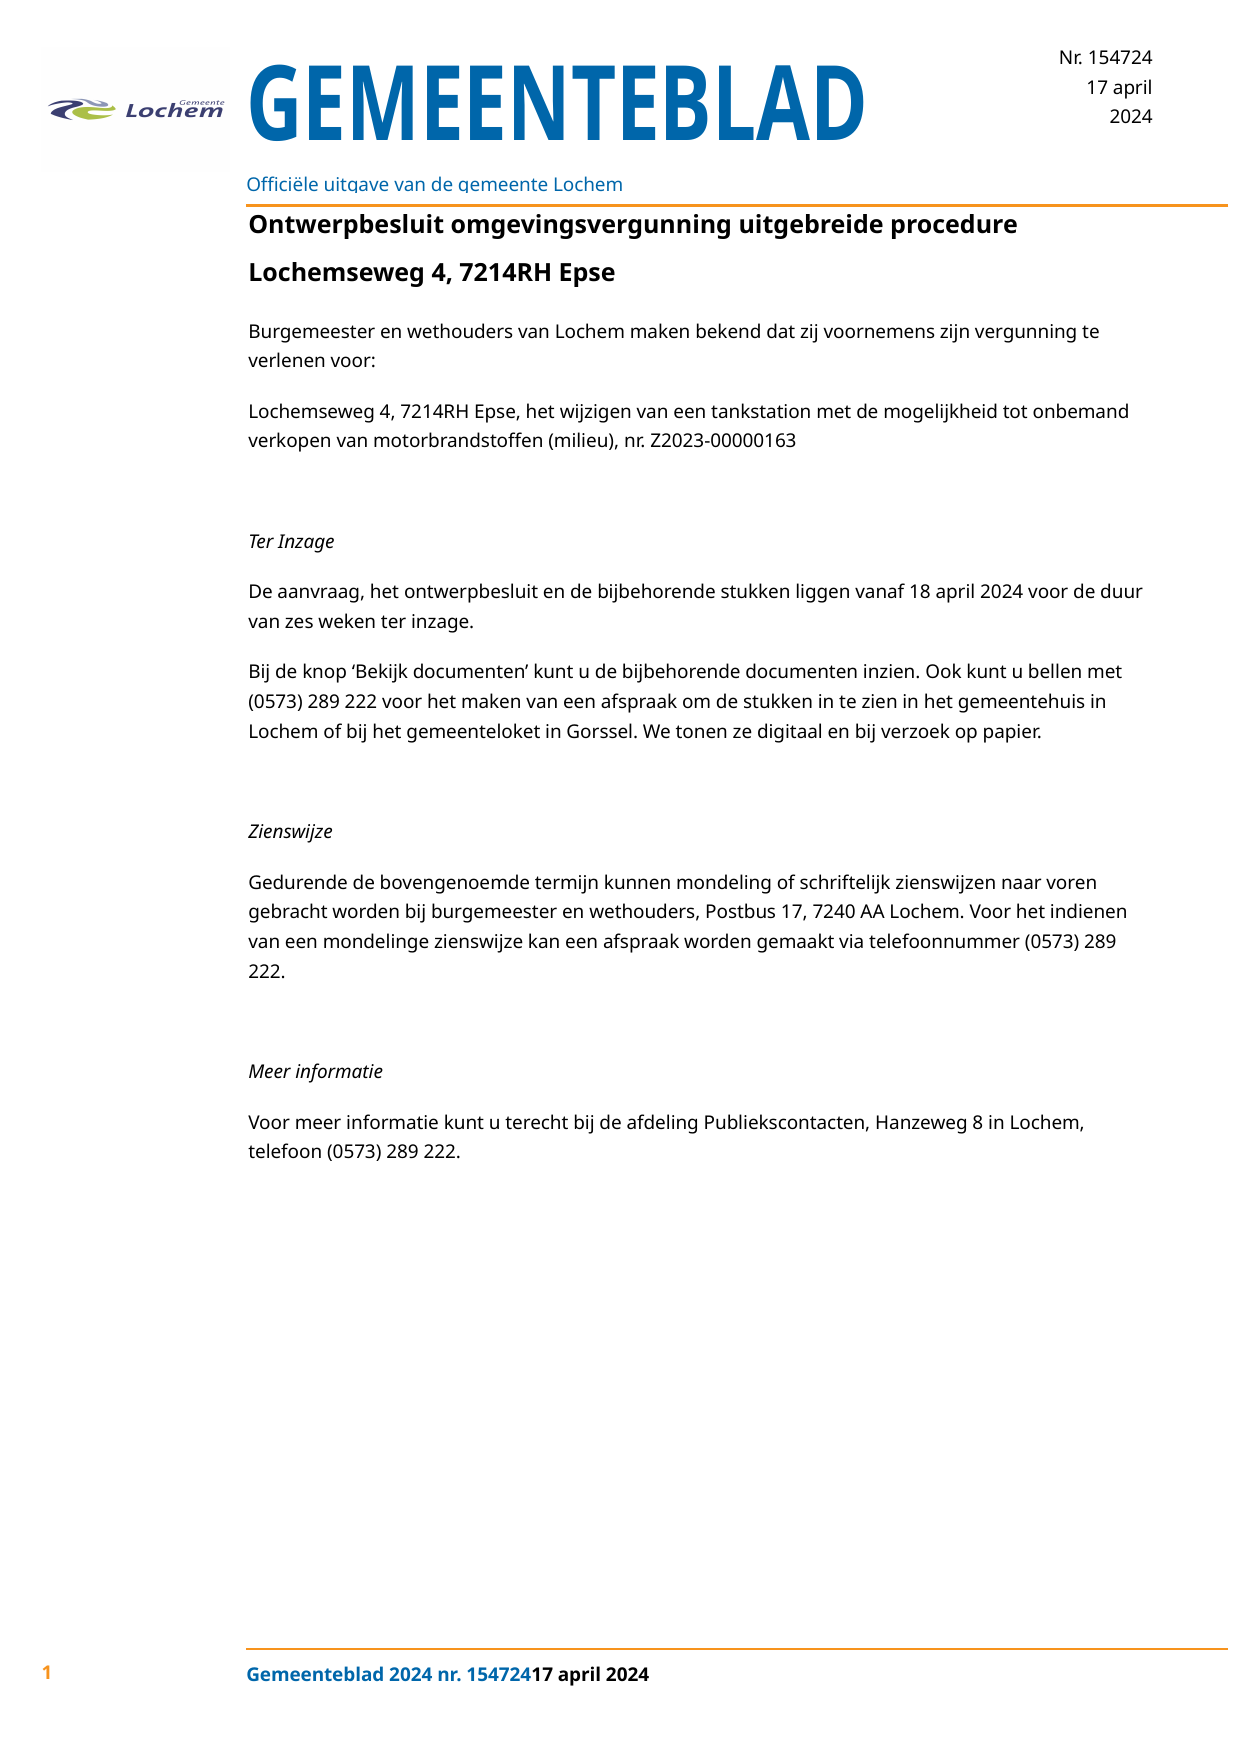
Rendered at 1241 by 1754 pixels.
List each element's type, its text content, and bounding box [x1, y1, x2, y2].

text Lochemseweg 4, 7214RH Epse, het wijzigen van een tankstation met de mogelijkheid tot onbemand verkopen van motorbrandstoffen (milieu), nr. Z2023-00000163 [248, 398, 1152, 453]
text Ter Inzage [248, 528, 1152, 554]
text Zienswijze [248, 819, 1152, 844]
picture [41, 47, 231, 172]
text De aanvraag, het ontwerpbesluit en de bijbehorende stukken liggen vanaf 18 april 2024 voor de duur van zes weken ter inzage. [248, 579, 1152, 634]
text Bij de knop ‘Bekijk documenten’ kunt u de bijbehorende documenten inzien. Ook kunt u bellen met (0573) 289 222 voor het maken van een afspraak om de stukken in te zien in het gemeentehuis in Lochem of bij het gemeenteloket in Gorssel. We tonen ze digitaal en bij verzoek op papier. [248, 659, 1152, 744]
text Ontwerpbesluit omgevingsvergunning uitgebreide procedure Lochemseweg 4, 7214RH Epse [248, 207, 1152, 288]
text Voor meer informatie kunt u terecht bij de afdeling Publiekscontacten, Hanzeweg 8 in Lochem, telefoon (0573) 289 222. [248, 1109, 1152, 1164]
text Gedurende de bovengenoemde termijn kunnen mondeling of schriftelijk zienswijzen naar voren gebracht worden bij burgemeester en wethouders, Postbus 17, 7240 AA Lochem. Voor het indienen van een mondelinge zienswijze kan een afspraak worden gemaakt via telefoonnummer (0573) 289 222. [248, 869, 1152, 984]
text Meer informatie [248, 1059, 1152, 1084]
text Burgemeester en wethouders van Lochem maken bekend dat zij voornemens zijn vergunning te verlenen voor: [248, 318, 1152, 373]
